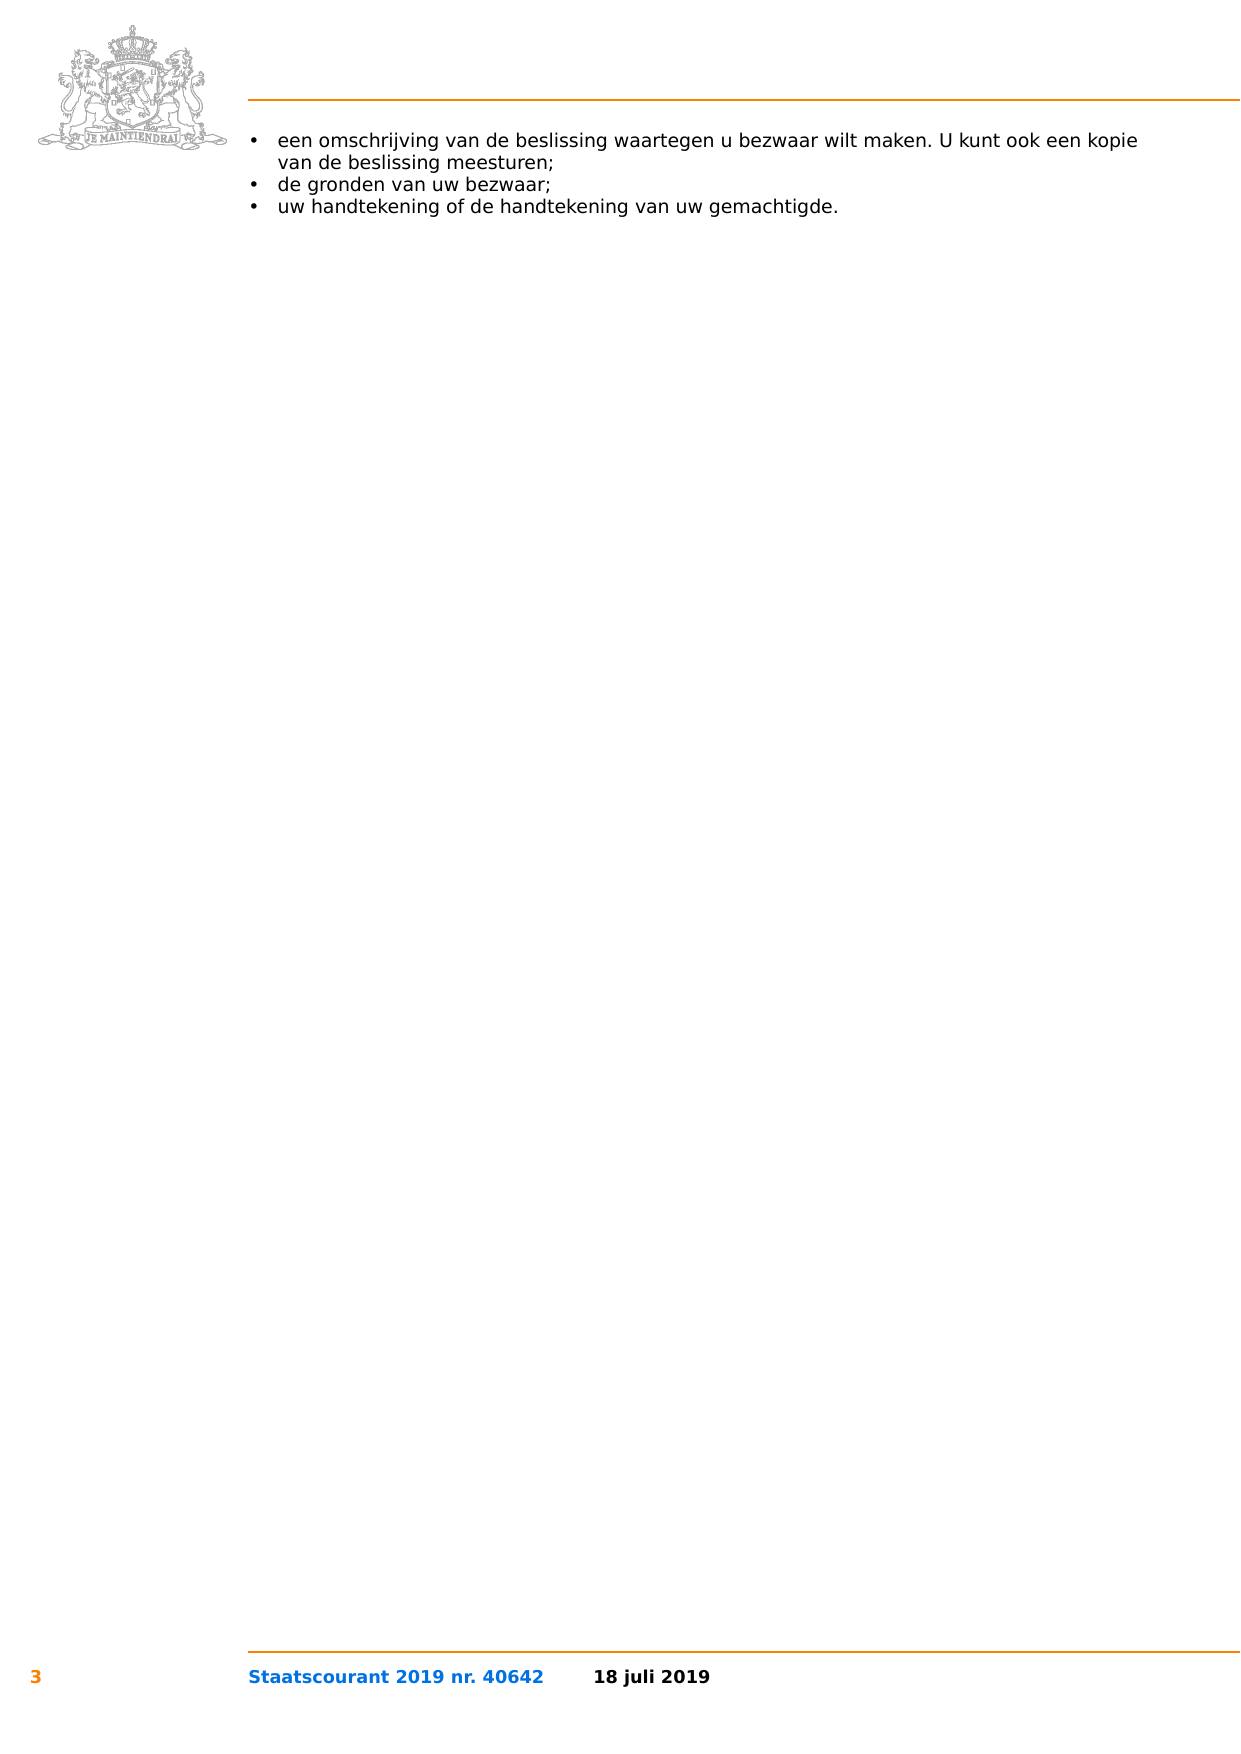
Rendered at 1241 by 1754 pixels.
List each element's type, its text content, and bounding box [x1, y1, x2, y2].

text • uw handtekening of de handtekening van uw gemachtigde. [248, 196, 1163, 218]
picture [38, 25, 227, 150]
text • een omschrijving van de beslissing waartegen u bezwaar wilt maken. U kunt ook een kopie van de beslissing meesturen; [248, 130, 1163, 174]
text • de gronden van uw bezwaar; [248, 174, 1163, 196]
